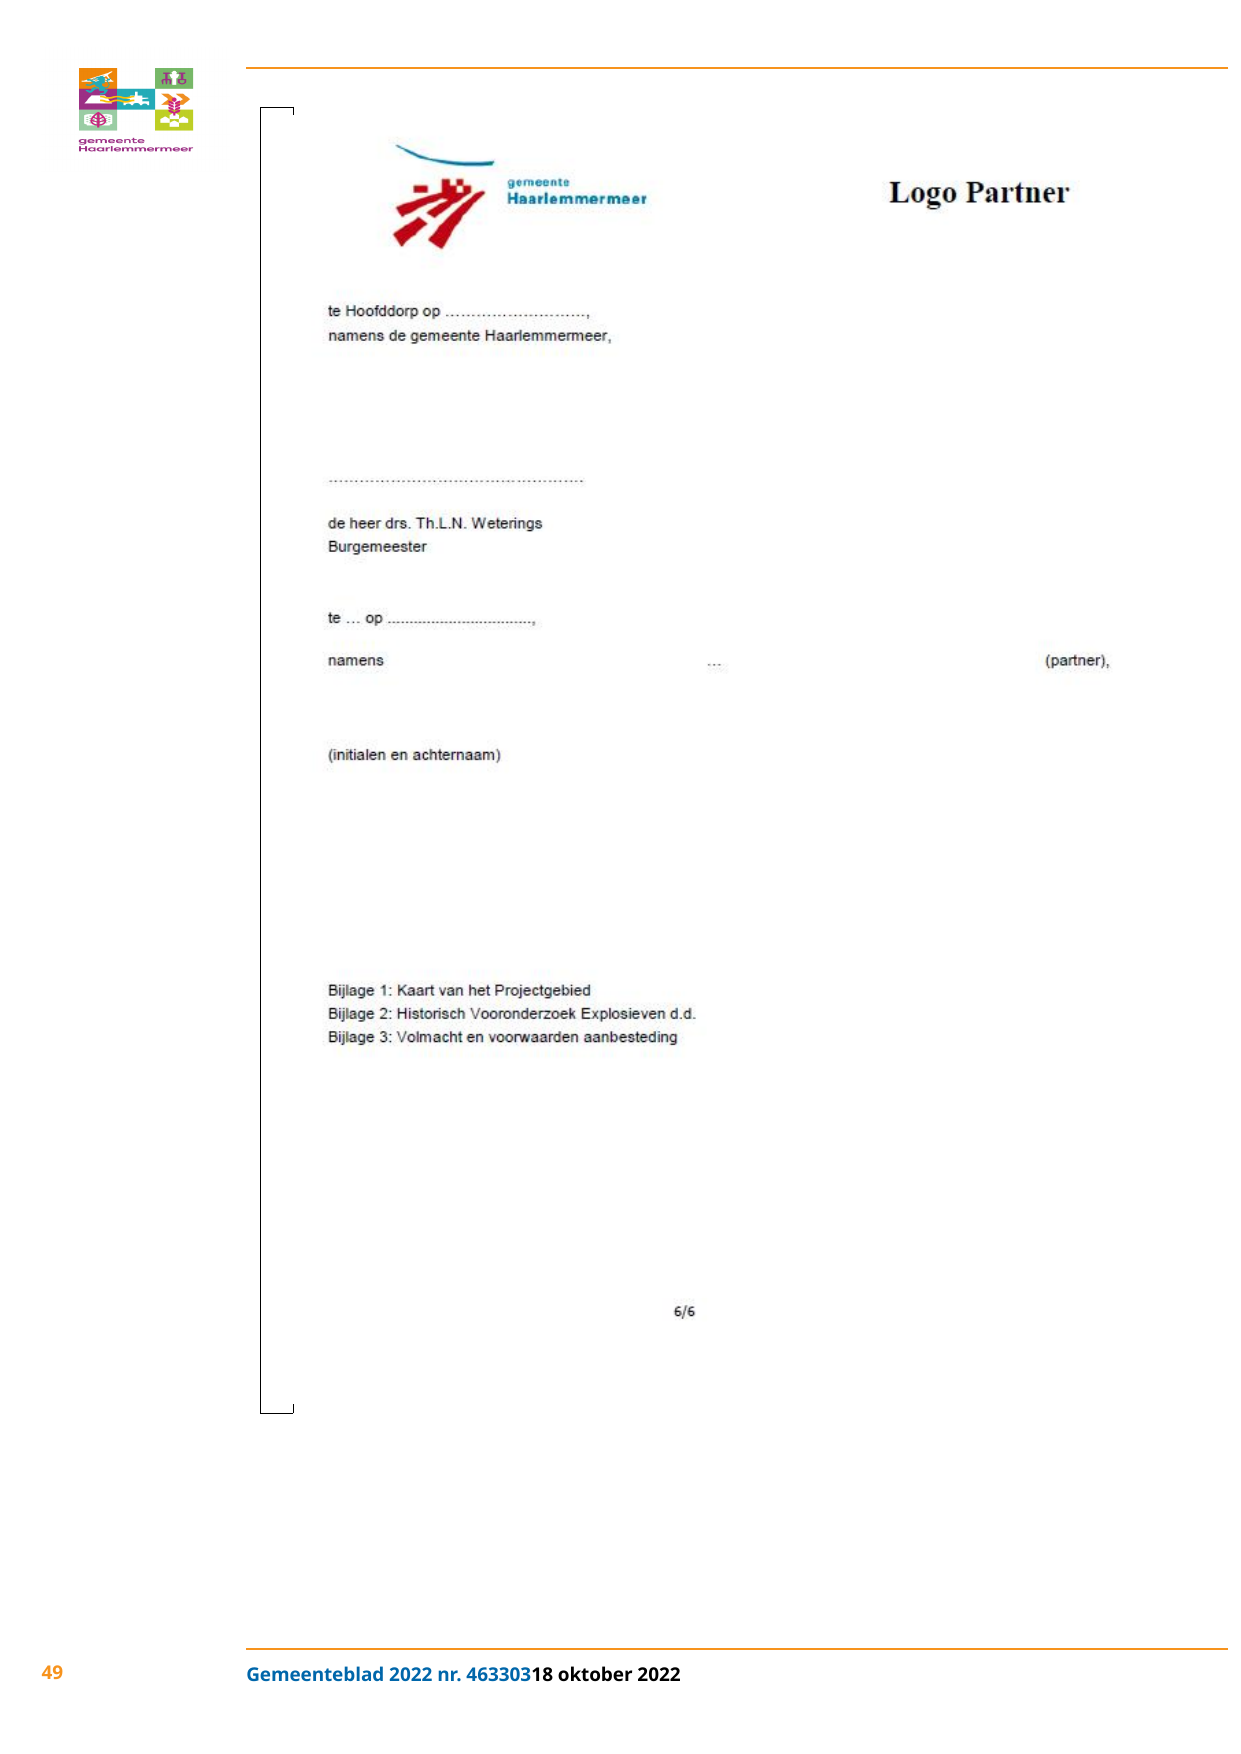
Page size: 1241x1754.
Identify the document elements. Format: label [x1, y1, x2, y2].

picture [41, 47, 231, 172]
picture [268, 115, 1173, 1404]
